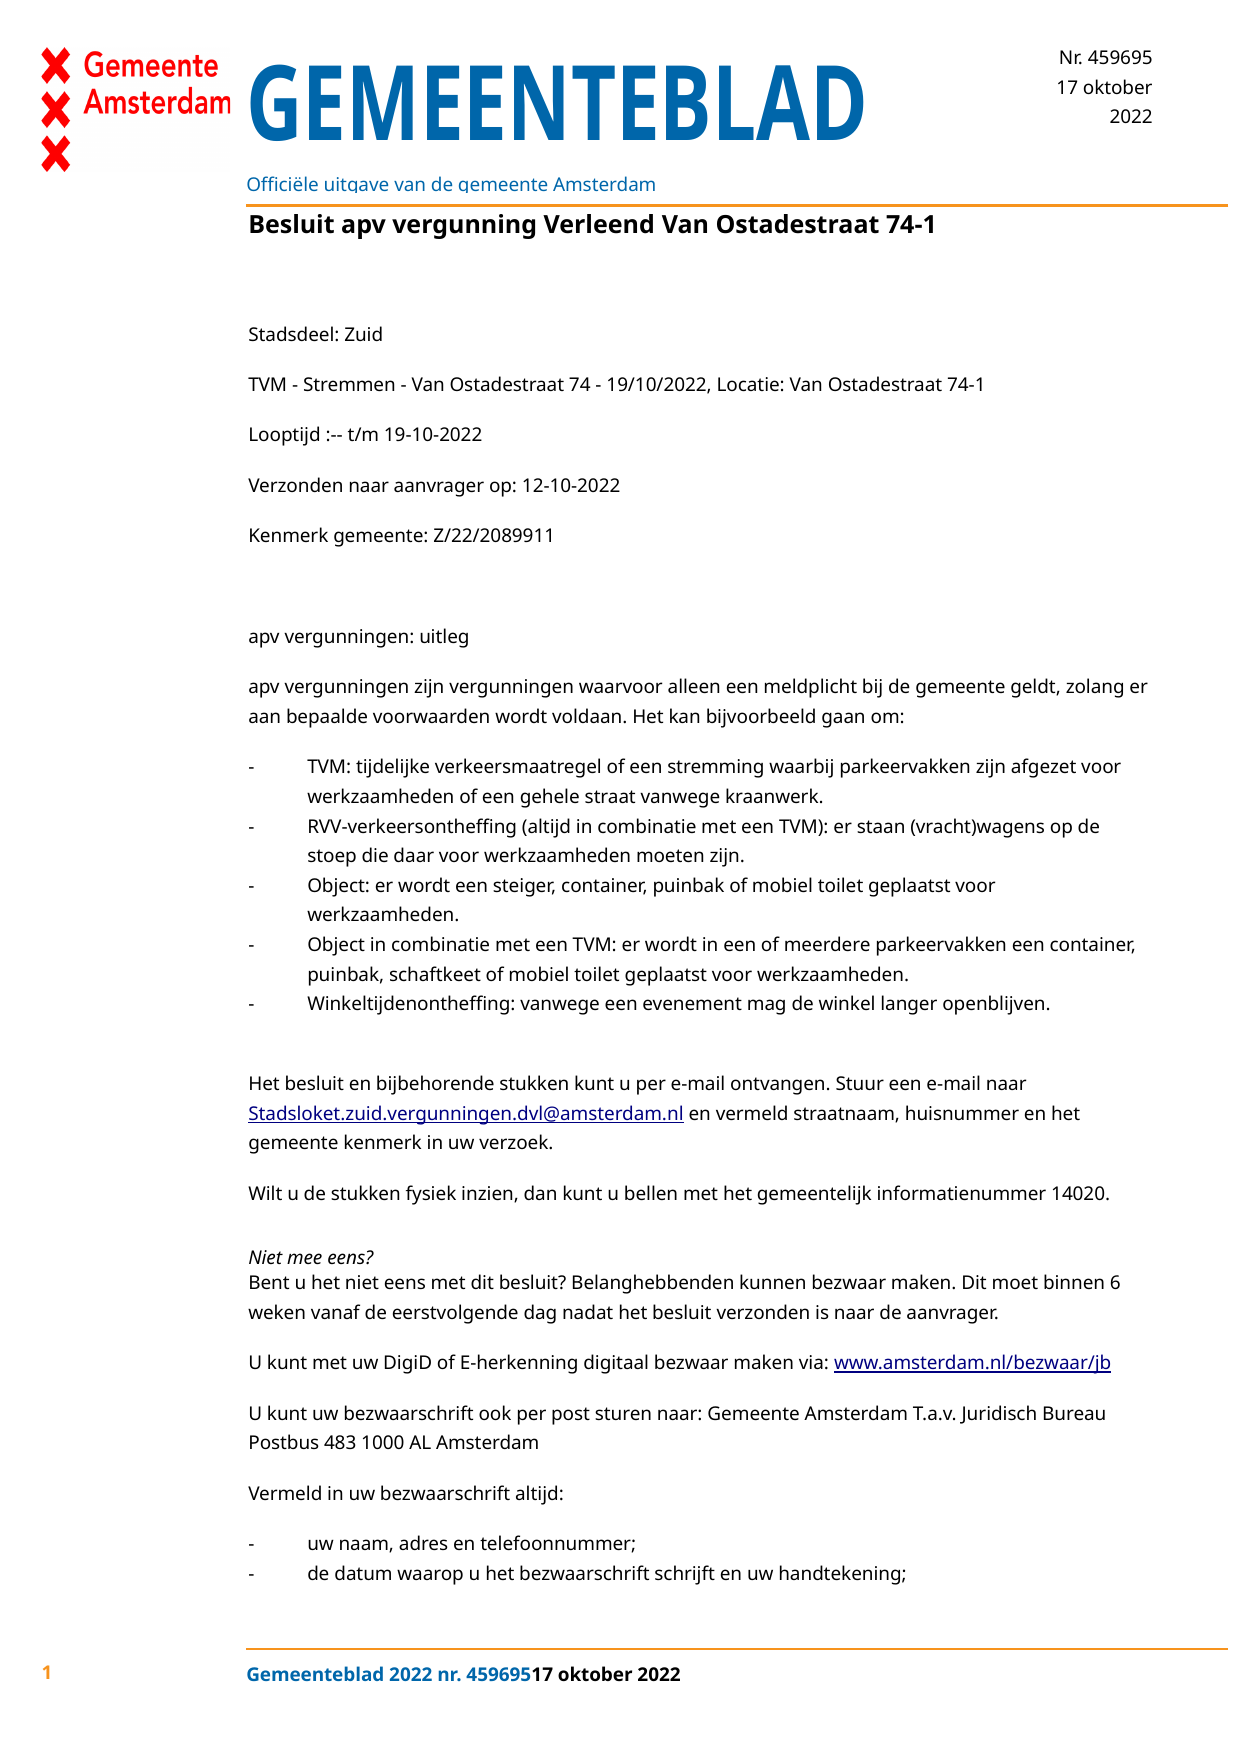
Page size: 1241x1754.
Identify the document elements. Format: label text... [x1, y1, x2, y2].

text Kenmerk gemeente: Z/22/2089911 [248, 522, 1152, 548]
text TVM - Stremmen - Van Ostadestraat 74 - 19/10/2022, Locatie: Van Ostadestraat 74-1 [248, 371, 1152, 397]
list uw naam, adres en telefoonnummer; [248, 1530, 1152, 1556]
text Bent u het niet eens met dit besluit? Belanghebbenden kunnen bezwaar maken. Dit moet binnen 6 weken vanaf de eerstvolgende dag nadat het besluit verzonden is naar de aanvrager. [248, 1269, 1152, 1325]
text Wilt u de stukken fysiek inzien, dan kunt u bellen met het gemeentelijk informatienummer 14020. [248, 1180, 1152, 1206]
text apv vergunningen zijn vergunningen waarvoor alleen een meldplicht bij de gemeente geldt, zolang er aan bepaalde voorwaarden wordt voldaan. Het kan bijvoorbeeld gaan om: [248, 674, 1152, 729]
text Stadsdeel: Zuid [248, 321, 1152, 346]
text Niet mee eens? [248, 1244, 1152, 1269]
text U kunt met uw DigiD of E-herkenning digitaal bezwaar maken via: www.amsterdam.nl/bezwaar/jb [248, 1349, 1152, 1375]
text Vermeld in uw bezwaarschrift altijd: [248, 1480, 1152, 1506]
picture [41, 47, 231, 172]
text Besluit apv vergunning Verleend Van Ostadestraat 74-1 [248, 207, 1152, 241]
list TVM: tijdelijke verkeersmaatregel of een stremming waarbij parkeervakken zijn afgezet voor werkzaamheden of een gehele straat vanwege kraanwerk. [248, 754, 1152, 809]
list Object: er wordt een steiger, container, puinbak of mobiel toilet geplaatst voor werkzaamheden. [248, 872, 1152, 927]
text Verzonden naar aanvrager op: 12-10-2022 [248, 472, 1152, 498]
list Winkeltijdenontheffing: vanwege een evenement mag de winkel langer openblijven. [248, 990, 1152, 1016]
text Het besluit en bijbehorende stukken kunt u per e-mail ontvangen. Stuur een e-mail naar Stadsloket.zuid.vergunningen.dvl@amsterdam.nl en vermeld straatnaam, huisnummer en het gemeente kenmerk in uw verzoek. [248, 1070, 1152, 1155]
list de datum waarop u het bezwaarschrift schrijft en uw handtekening; [248, 1560, 1152, 1586]
list RVV-verkeersontheffing (altijd in combinatie met een TVM): er staan (vracht)wagens op de stoep die daar voor werkzaamheden moeten zijn. [248, 813, 1152, 868]
text apv vergunningen: uitleg [248, 623, 1152, 649]
text Looptijd :-- t/m 19-10-2022 [248, 422, 1152, 447]
text U kunt uw bezwaarschrift ook per post sturen naar: Gemeente Amsterdam T.a.v. Juridisch Bureau Postbus 483 1000 AL Amsterdam [248, 1400, 1152, 1455]
list Object in combinatie met een TVM: er wordt in een of meerdere parkeervakken een container, puinbak, schaftkeet of mobiel toilet geplaatst voor werkzaamheden. [248, 931, 1152, 986]
